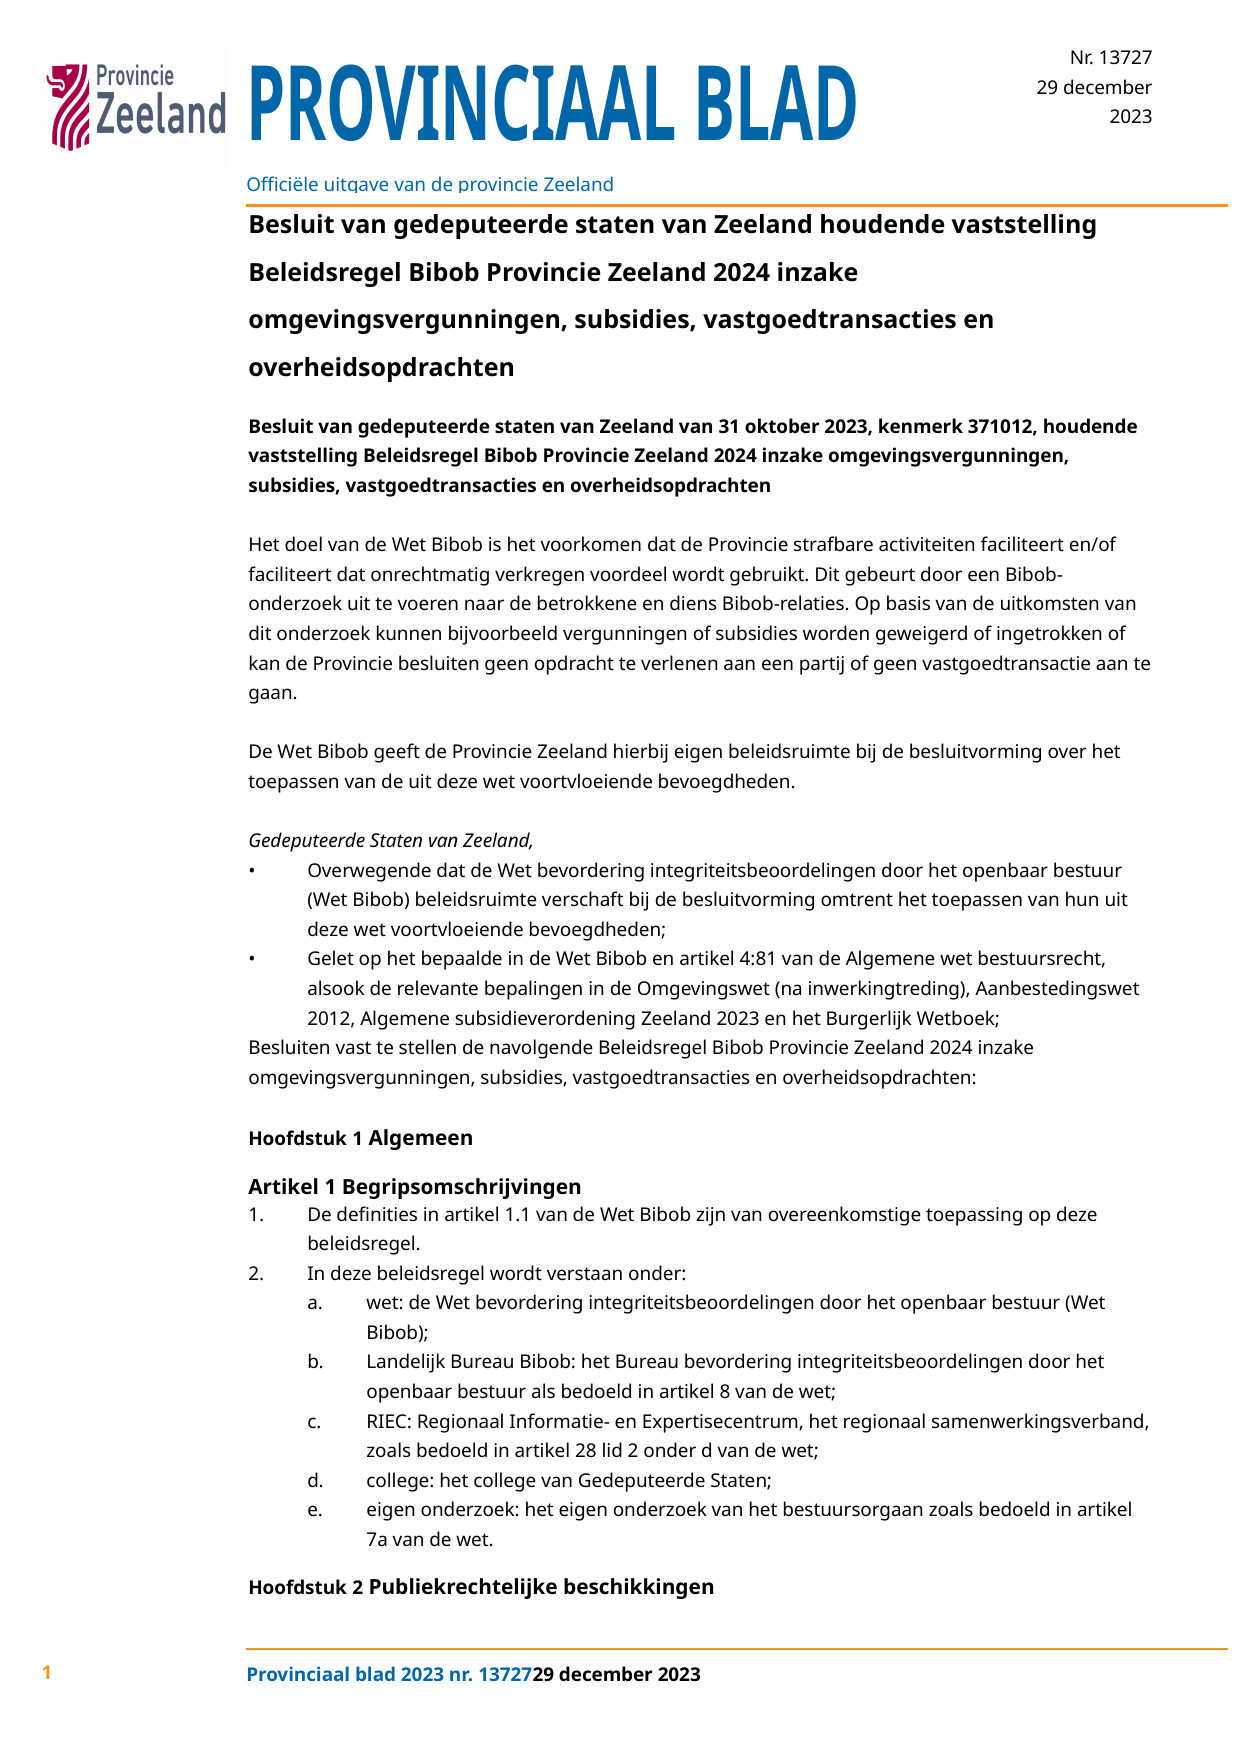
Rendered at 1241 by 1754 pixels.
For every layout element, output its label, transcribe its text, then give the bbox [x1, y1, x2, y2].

list Overwegende dat de Wet bevordering integriteitsbeoordelingen door het openbaar bestuur (Wet Bibob) beleidsruimte verschaft bij de besluitvorming omtrent het toepassen van hun uit deze wet voortvloeiende bevoegdheden; [248, 857, 1152, 942]
text Hoofdstuk 2 Publiekrechtelijke beschikkingen [248, 1572, 1152, 1600]
text Het doel van de Wet Bibob is het voorkomen dat de Provincie strafbare activiteiten faciliteert en/of faciliteert dat onrechtmatig verkregen voordeel wordt gebruikt. Dit gebeurt door een Bibob-onderzoek uit te voeren naar de betrokkene en diens Bibob-relaties. Op basis van de uitkomsten van dit onderzoek kunnen bijvoorbeeld vergunningen of subsidies worden geweigerd of ingetrokken of kan de Provincie besluiten geen opdracht te verlenen aan een partij of geen vastgoedtransactie aan te gaan. [248, 531, 1152, 705]
text Besluiten vast te stellen de navolgende Beleidsregel Bibob Provincie Zeeland 2024 inzake omgevingsvergunningen, subsidies, vastgoedtransacties en overheidsopdrachten: [248, 1034, 1152, 1090]
list In deze beleidsregel wordt verstaan onder: [248, 1260, 1152, 1286]
list Gelet op het bepaalde in de Wet Bibob en artikel 4:81 van de Algemene wet bestuursrecht, alsook de relevante bepalingen in de Omgevingswet (na inwerkingtreding), Aanbestedingswet 2012, Algemene subsidieverordening Zeeland 2023 en het Burgerlijk Wetboek; [248, 946, 1152, 1031]
picture [41, 47, 231, 172]
text Besluit van gedeputeerde staten van Zeeland van 31 oktober 2023, kenmerk 371012, houdende vaststelling Beleidsregel Bibob Provincie Zeeland 2024 inzake omgevingsvergunningen, subsidies, vastgoedtransacties en overheidsopdrachten [248, 413, 1152, 498]
text Besluit van gedeputeerde staten van Zeeland houdende vaststelling Beleidsregel Bibob Provincie Zeeland 2024 inzake omgevingsvergunningen, subsidies, vastgoedtransacties en overheidsopdrachten [248, 207, 1152, 384]
text De Wet Bibob geeft de Provincie Zeeland hierbij eigen beleidsruimte bij de besluitvorming over het toepassen van de uit deze wet voortvloeiende bevoegdheden. [248, 738, 1152, 794]
list Landelijk Bureau Bibob: het Bureau bevordering integriteitsbeoordelingen door het openbaar bestuur als bedoeld in artikel 8 van de wet; [307, 1349, 1152, 1404]
list college: het college van Gedeputeerde Staten; [307, 1467, 1152, 1493]
text Gedeputeerde Staten van Zeeland, [248, 827, 1152, 853]
list wet: de Wet bevordering integriteitsbeoordelingen door het openbaar bestuur (Wet Bibob); [307, 1289, 1152, 1345]
list RIEC: Regionaal Informatie- en Expertisecentrum, het regionaal samenwerkingsverband, zoals bedoeld in artikel 28 lid 2 onder d van de wet; [307, 1408, 1152, 1463]
list De definities in artikel 1.1 van de Wet Bibob zijn van overeenkomstige toepassing op deze beleidsregel. [248, 1201, 1152, 1256]
list eigen onderzoek: het eigen onderzoek van het bestuursorgaan zoals bedoeld in artikel 7a van de wet. [307, 1497, 1152, 1552]
text Artikel 1 Begripsomschrijvingen [248, 1172, 1152, 1201]
text Hoofdstuk 1 Algemeen [248, 1123, 1152, 1152]
